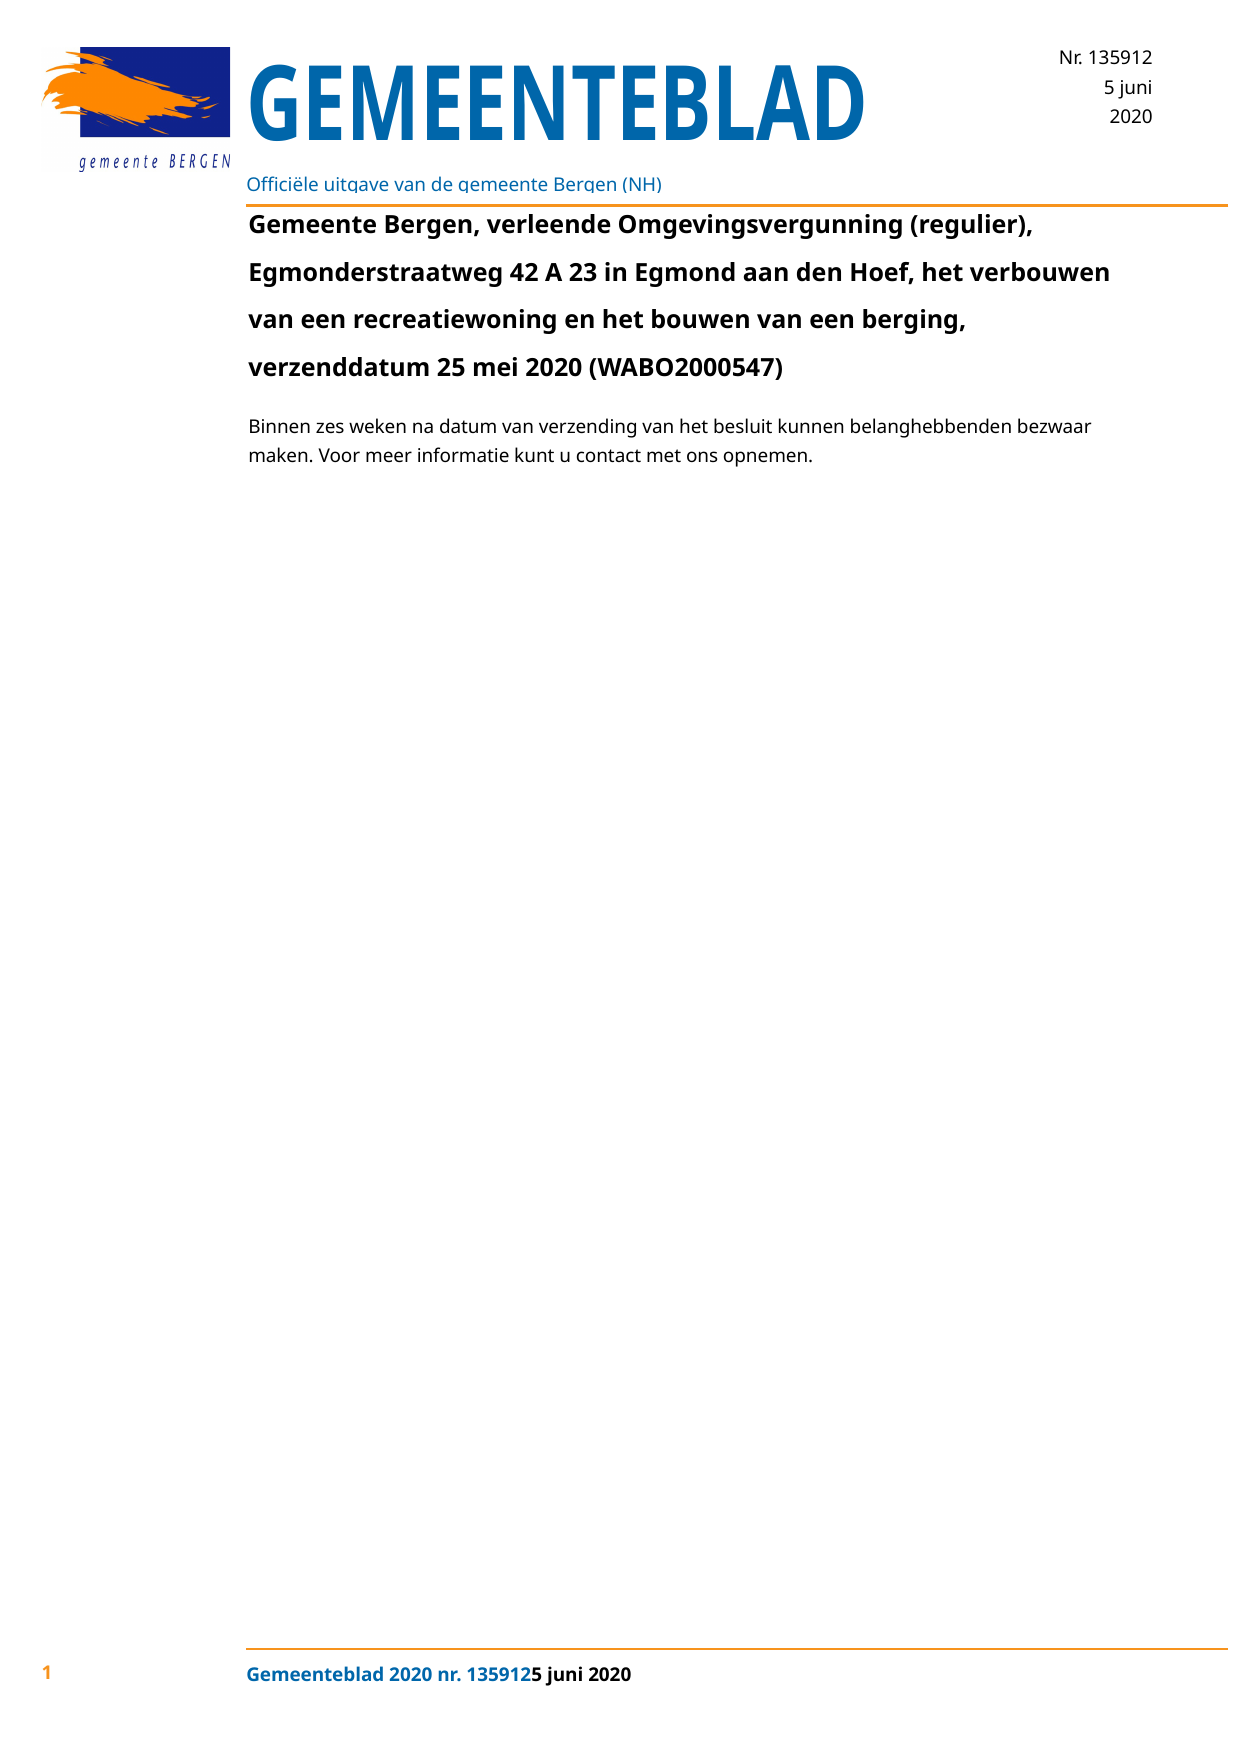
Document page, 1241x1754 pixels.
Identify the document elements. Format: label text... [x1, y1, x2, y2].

text Gemeente Bergen, verleende Omgevingsvergunning (regulier), Egmonderstraatweg 42 A 23 in Egmond aan den Hoef, het verbouwen van een recreatiewoning en het bouwen van een berging, verzenddatum 25 mei 2020 (WABO2000547) [248, 207, 1152, 384]
picture [41, 47, 231, 172]
text Binnen zes weken na datum van verzending van het besluit kunnen belanghebbenden bezwaar maken. Voor meer informatie kunt u contact met ons opnemen. [248, 413, 1152, 468]
